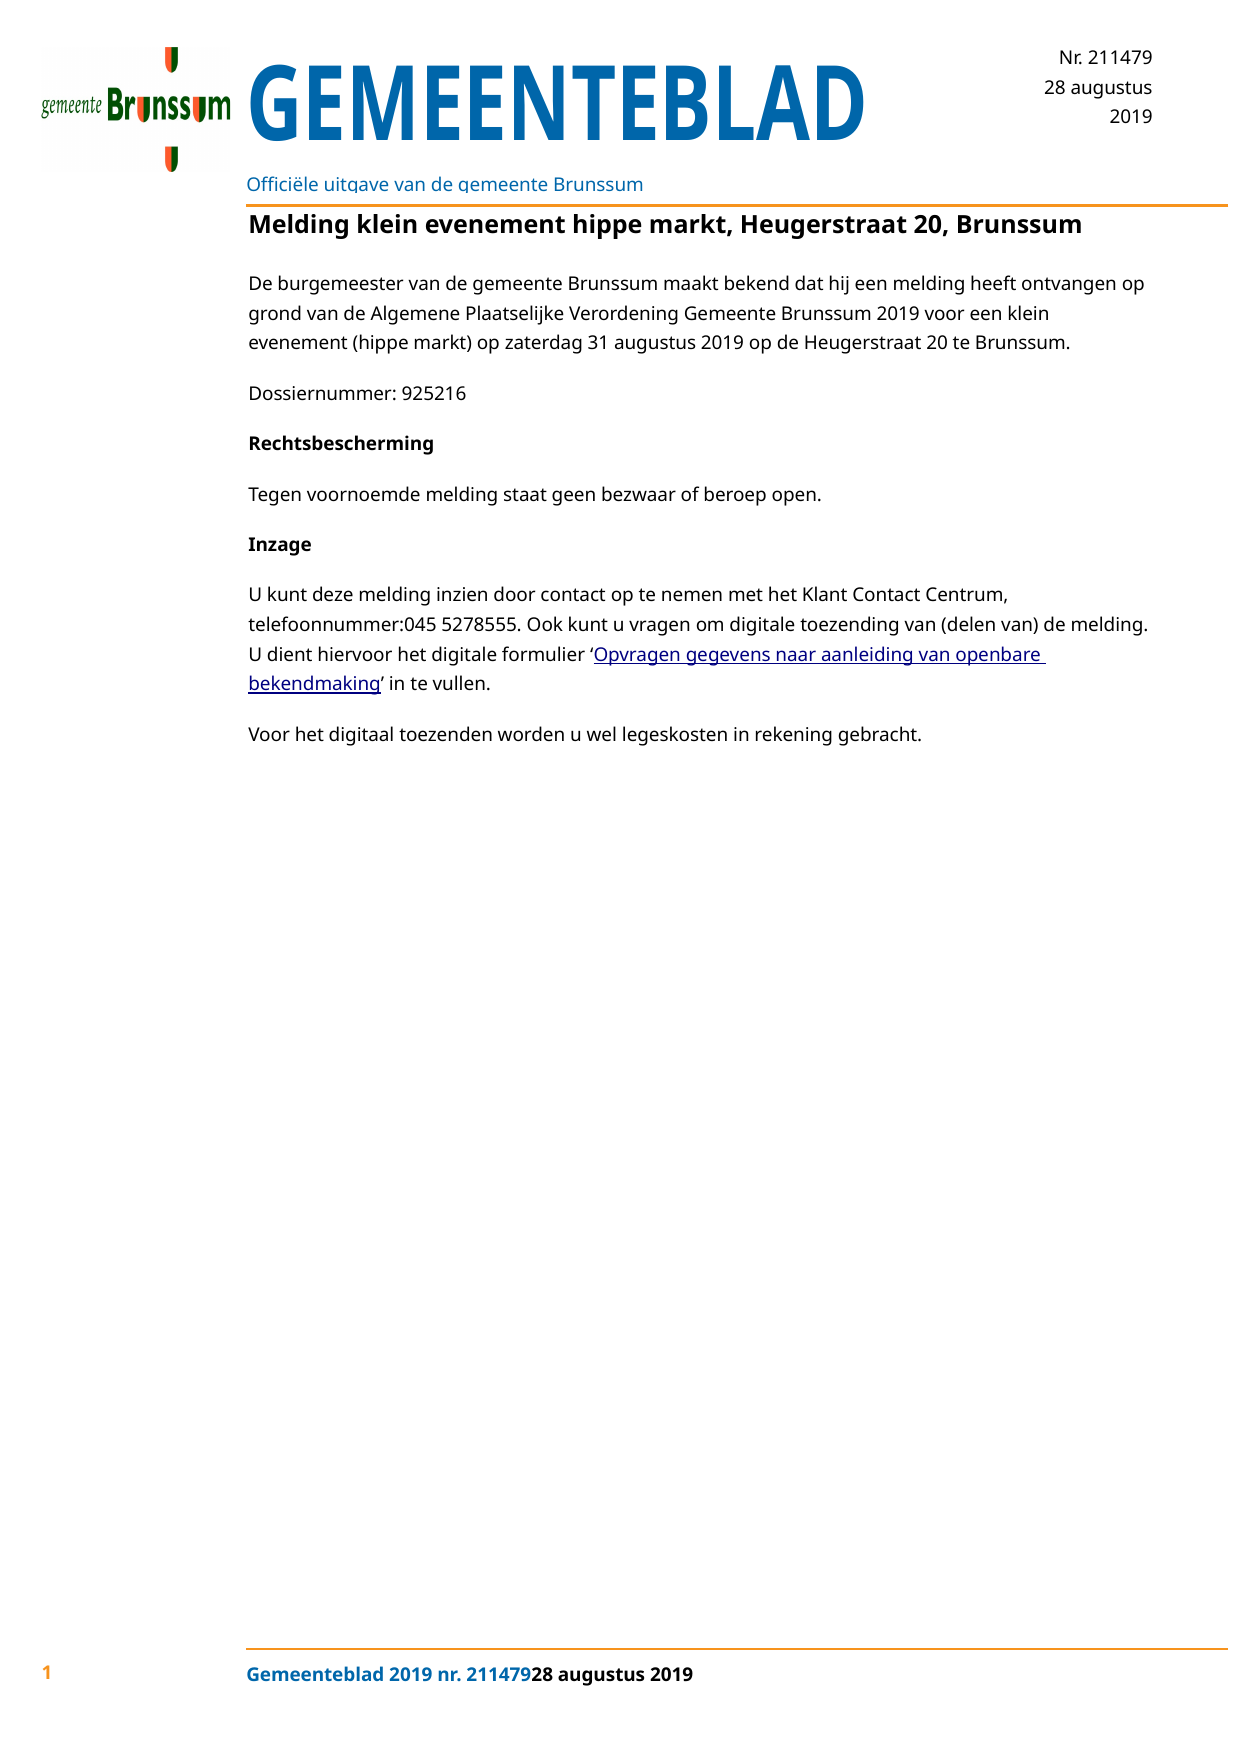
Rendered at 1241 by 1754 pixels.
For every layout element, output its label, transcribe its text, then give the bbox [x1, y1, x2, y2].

text U kunt deze melding inzien door contact op te nemen met het Klant Contact Centrum, telefoonnummer:045 5278555. Ook kunt u vragen om digitale toezending van (delen van) de melding. U dient hiervoor het digitale formulier ‘Opvragen gegevens naar aanleiding van openbare bekendmaking’ in te vullen. [248, 582, 1152, 696]
text Voor het digitaal toezenden worden u wel legeskosten in rekening gebracht. [248, 721, 1152, 746]
text Inzage [248, 531, 1152, 557]
text Rechtsbescherming [248, 430, 1152, 456]
text Dossiernummer: 925216 [248, 380, 1152, 406]
text Melding klein evenement hippe markt, Heugerstraat 20, Brunssum [248, 207, 1152, 241]
text Tegen voornoemde melding staat geen bezwaar of beroep open. [248, 481, 1152, 506]
text De burgemeester van de gemeente Brunssum maakt bekend dat hij een melding heeft ontvangen op grond van de Algemene Plaatselijke Verordening Gemeente Brunssum 2019 voor een klein evenement (hippe markt) op zaterdag 31 augustus 2019 op de Heugerstraat 20 te Brunssum. [248, 270, 1152, 355]
picture [41, 47, 231, 172]
